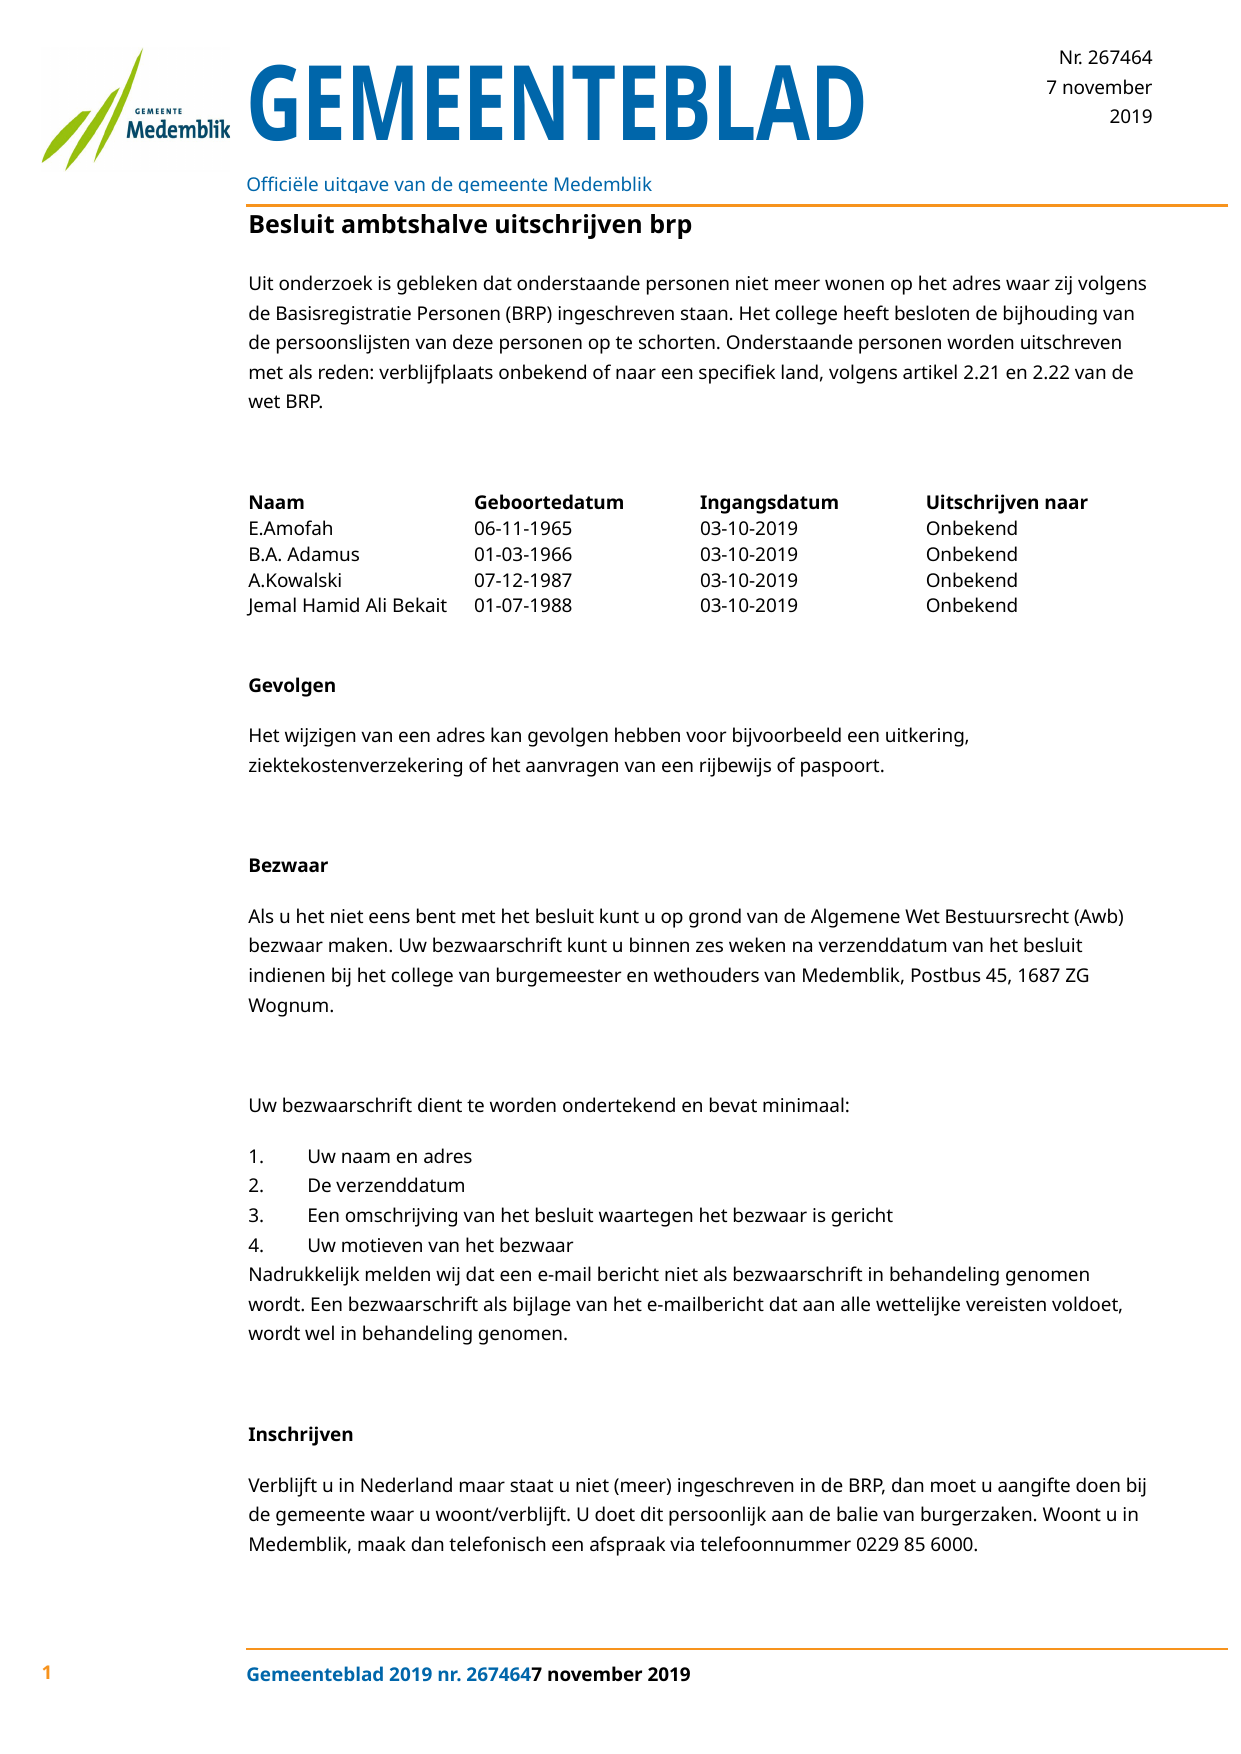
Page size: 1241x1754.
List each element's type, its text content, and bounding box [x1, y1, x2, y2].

table_cell Onbekend [926, 593, 1152, 618]
table_cell Onbekend [926, 541, 1152, 567]
table_cell 01-07-1988 [474, 593, 700, 618]
list De verzenddatum [248, 1173, 1152, 1198]
table_cell E.Amofah [248, 515, 474, 541]
text Verblijft u in Nederland maar staat u niet (meer) ingeschreven in de BRP, dan moet u aangifte doen bij de gemeente waar u woont/verblijft. U doet dit persoonlijk aan de balie van burgerzaken. Woont u in Medemblik, maak dan telefonisch een afspraak via telefoonnummer 0229 85 6000. [248, 1472, 1152, 1557]
table_cell Jemal Hamid Ali Bekait [248, 593, 474, 618]
text Besluit ambtshalve uitschrijven brp [248, 207, 1152, 241]
table_header Ingangsdatum [700, 490, 926, 515]
list Uw motieven van het bezwaar [248, 1232, 1152, 1258]
text Het wijzigen van een adres kan gevolgen hebben voor bijvoorbeeld een uitkering, ziektekostenverzekering of het aanvragen van een rijbewijs of paspoort. [248, 722, 1152, 778]
table_cell 03-10-2019 [700, 515, 926, 541]
table_header Geboortedatum [474, 490, 700, 515]
table_header Naam [248, 490, 474, 515]
table_cell 03-10-2019 [700, 541, 926, 567]
table_cell 06-11-1965 [474, 515, 700, 541]
table_cell A.Kowalski [248, 567, 474, 592]
table_cell Onbekend [926, 515, 1152, 541]
list Een omschrijving van het besluit waartegen het bezwaar is gericht [248, 1202, 1152, 1228]
text Uit onderzoek is gebleken dat onderstaande personen niet meer wonen op het adres waar zij volgens de Basisregistratie Personen (BRP) ingeschreven staan. Het college heeft besloten de bijhouding van de persoonslijsten van deze personen op te schorten. Onderstaande personen worden uitschreven met als reden: verblijfplaats onbekend of naar een specifiek land, volgens artikel 2.21 en 2.22 van de wet BRP. [248, 270, 1152, 414]
table_cell Onbekend [926, 567, 1152, 592]
text Inschrijven [248, 1421, 1152, 1447]
table_cell 03-10-2019 [700, 567, 926, 592]
list Uw naam en adres [248, 1143, 1152, 1169]
text Nadrukkelijk melden wij dat een e-mail bericht niet als bezwaarschrift in behandeling genomen wordt. Een bezwaarschrift als bijlage van het e-mailbericht dat aan alle wettelijke vereisten voldoet, wordt wel in behandeling genomen. [248, 1261, 1152, 1346]
picture [41, 47, 231, 172]
text Als u het niet eens bent met het besluit kunt u op grond van de Algemene Wet Bestuursrecht (Awb) bezwaar maken. Uw bezwaarschrift kunt u binnen zes weken na verzenddatum van het besluit indienen bij het college van burgemeester en wethouders van Medemblik, Postbus 45, 1687 ZG Wognum. [248, 903, 1152, 1018]
table_cell B.A. Adamus [248, 541, 474, 567]
table_cell 01-03-1966 [474, 541, 700, 567]
text Uw bezwaarschrift dient te worden ondertekend en bevat minimaal: [248, 1093, 1152, 1118]
text Gevolgen [248, 672, 1152, 698]
table_cell 03-10-2019 [700, 593, 926, 618]
table_header Uitschrijven naar [926, 490, 1152, 515]
table_cell 07-12-1987 [474, 567, 700, 592]
text Bezwaar [248, 853, 1152, 878]
